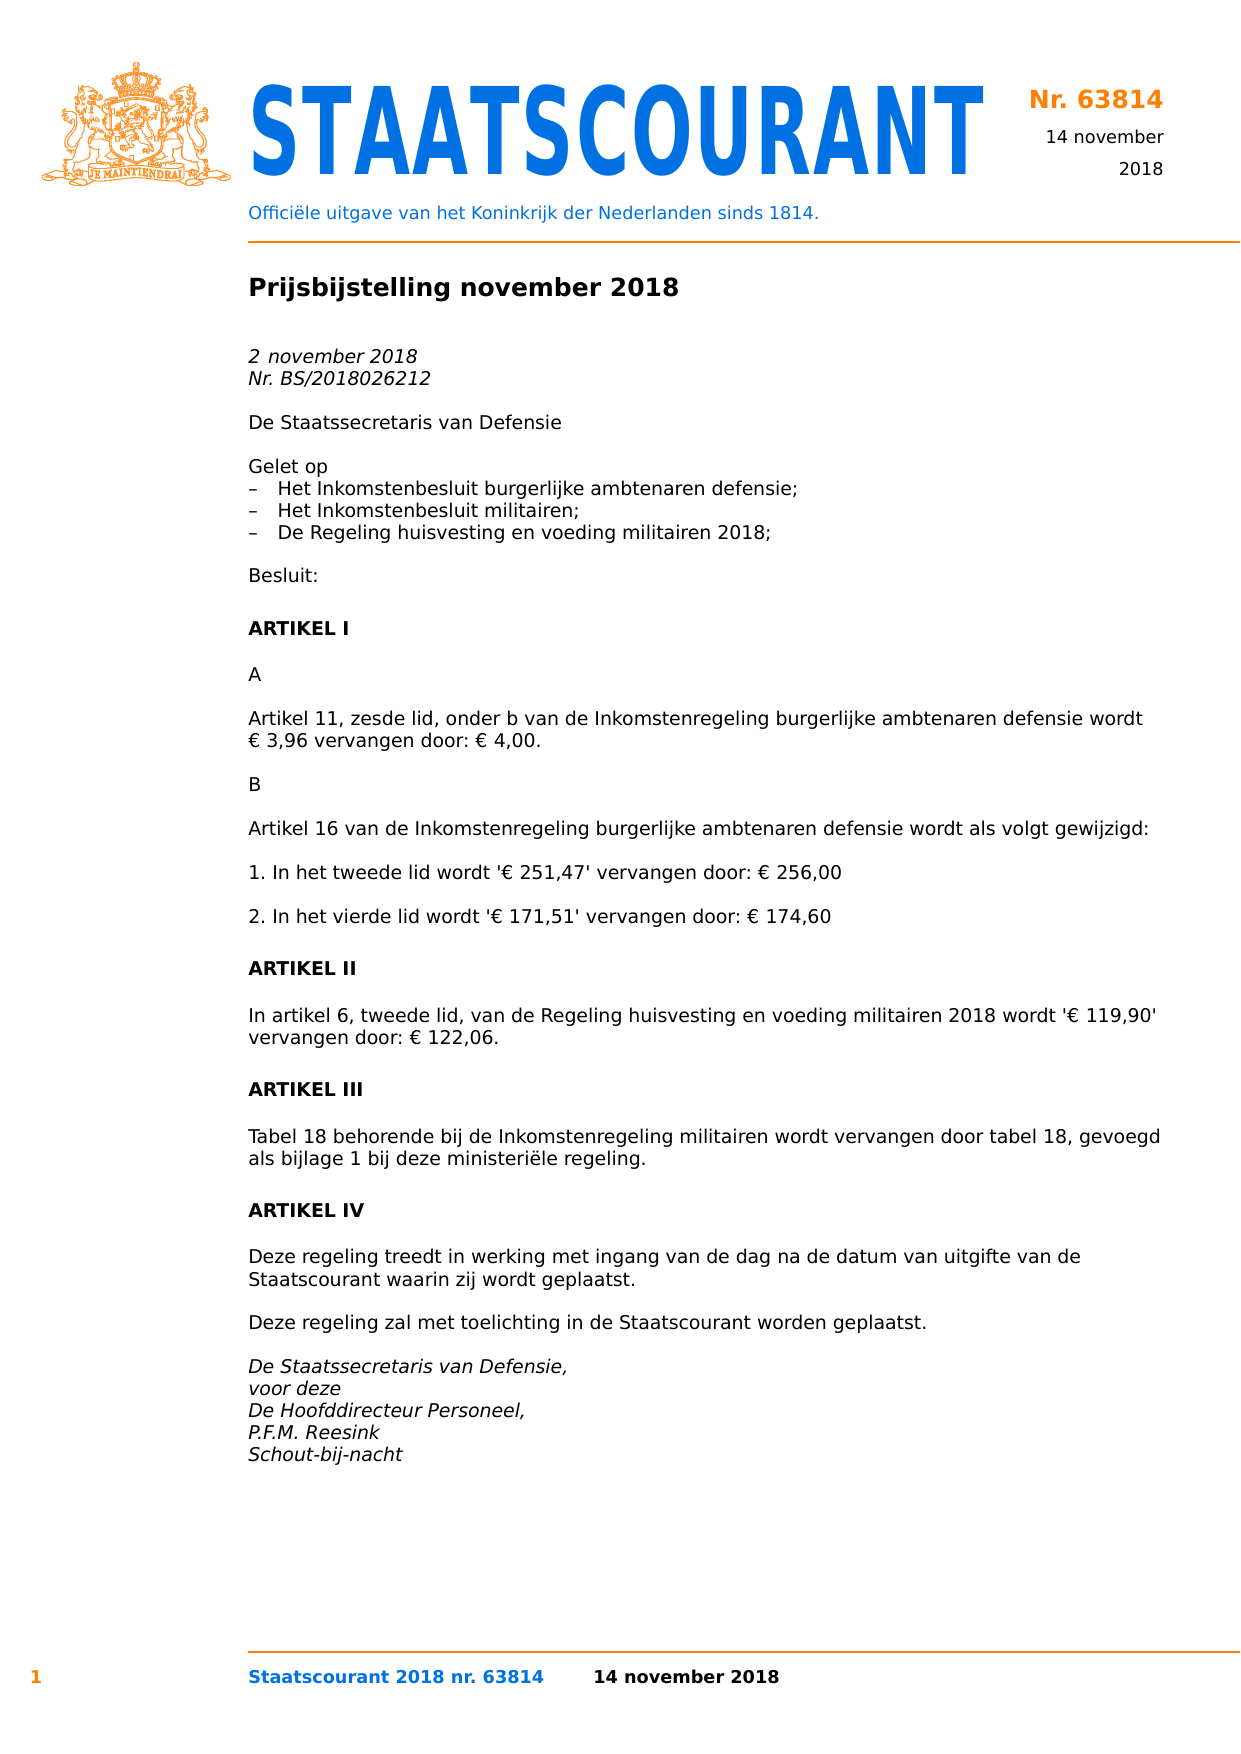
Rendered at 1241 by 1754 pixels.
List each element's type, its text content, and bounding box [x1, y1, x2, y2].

text Deze regeling treedt in werking met ingang van de dag na de datum van uitgifte van de Staatscourant waarin zij wordt geplaatst. [248, 1246, 1163, 1290]
text Artikel 16 van de Inkomstenregeling burgerlijke ambtenaren defensie wordt als volgt gewijzigd: [248, 818, 1163, 840]
text – De Regeling huisvesting en voeding militairen 2018; [248, 522, 1163, 543]
table_cell 2018 [998, 153, 1240, 203]
text Deze regeling zal met toelichting in de Staatscourant worden geplaatst. [248, 1312, 1163, 1334]
table_header Nr. 63814 [998, 62, 1240, 121]
text A [248, 664, 1163, 686]
text 2 november 2018 [248, 346, 1163, 368]
text Artikel 11, zesde lid, onder b van de Inkomstenregeling burgerlijke ambtenaren defensie wordt € 3,96 vervangen door: € 4,00. [248, 708, 1163, 752]
text 1. In het tweede lid wordt '€ 251,47' vervangen door: € 256,00 [248, 862, 1163, 884]
table_cell 14 november [998, 121, 1240, 153]
text 2. In het vierde lid wordt '€ 171,51' vervangen door: € 174,60 [248, 906, 1163, 928]
text De Staatssecretaris van Defensie, voor deze De Hoofddirecteur Personeel, P.F.M. Reesink Schout-bij-nacht [248, 1356, 1163, 1466]
text B [248, 774, 1163, 796]
subtitle Prijsbijstelling november 2018 [248, 273, 1163, 302]
text Gelet op [248, 456, 1163, 478]
subtitle ARTIKEL I [248, 617, 1163, 639]
picture [41, 62, 231, 186]
text De Staatssecretaris van Defensie [248, 412, 1163, 434]
subtitle ARTIKEL IV [248, 1199, 1163, 1221]
text In artikel 6, tweede lid, van de Regeling huisvesting en voeding militairen 2018 wordt '€ 119,90' vervangen door: € 122,06. [248, 1004, 1163, 1048]
table_header STAATSCOURANT [248, 62, 998, 203]
text Besluit: [248, 565, 1163, 587]
text – Het Inkomstenbesluit burgerlijke ambtenaren defensie; [248, 478, 1163, 499]
text Tabel 18 behorende bij de Inkomstenregeling militairen wordt vervangen door tabel 18, gevoegd als bijlage 1 bij deze ministeriële regeling. [248, 1126, 1163, 1169]
text Nr. BS/2018026212 [248, 368, 1163, 390]
table_header [25, 62, 248, 241]
text – Het Inkomstenbesluit militairen; [248, 499, 1163, 522]
subtitle ARTIKEL II [248, 958, 1163, 979]
subtitle ARTIKEL III [248, 1078, 1163, 1101]
table_cell Officiële uitgave van het Koninkrijk der Nederlanden sinds 1814. [248, 203, 1240, 241]
